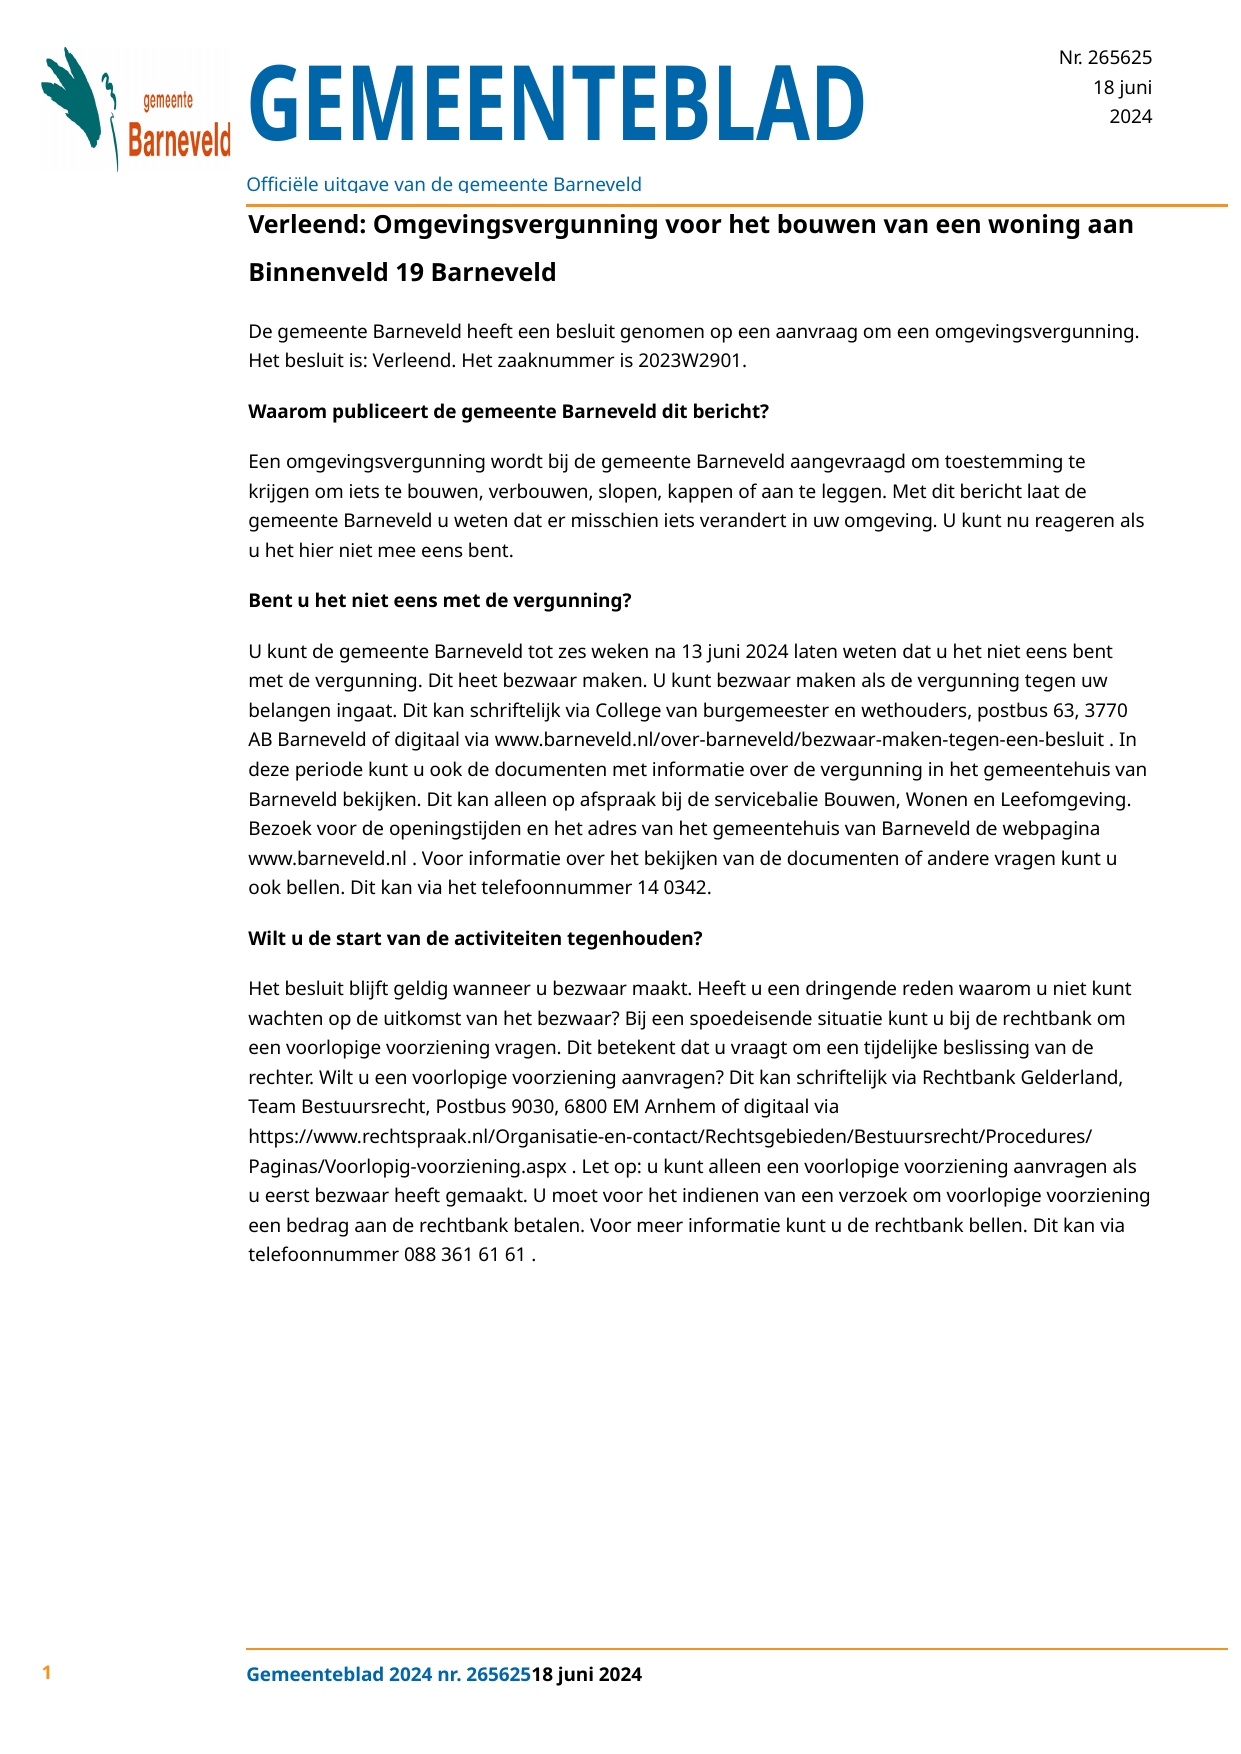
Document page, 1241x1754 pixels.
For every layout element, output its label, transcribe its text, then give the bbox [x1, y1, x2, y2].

text Wilt u de start van de activiteiten tegenhouden? [248, 925, 1152, 951]
text De gemeente Barneveld heeft een besluit genomen op een aanvraag om een omgevingsvergunning. Het besluit is: Verleend. Het zaaknummer is 2023W2901. [248, 318, 1152, 373]
text Verleend: Omgevingsvergunning voor het bouwen van een woning aan Binnenveld 19 Barneveld [248, 207, 1152, 288]
picture [41, 47, 231, 172]
text Bent u het niet eens met de vergunning? [248, 587, 1152, 613]
text Waarom publiceert de gemeente Barneveld dit bericht? [248, 398, 1152, 424]
text Een omgevingsvergunning wordt bij de gemeente Barneveld aangevraagd om toestemming te krijgen om iets te bouwen, verbouwen, slopen, kappen of aan te leggen. Met dit bericht laat de gemeente Barneveld u weten dat er misschien iets verandert in uw omgeving. U kunt nu reageren als u het hier niet mee eens bent. [248, 448, 1152, 563]
text Het besluit blijft geldig wanneer u bezwaar maakt. Heeft u een dringende reden waarom u niet kunt wachten op de uitkomst van het bezwaar? Bij een spoedeisende situatie kunt u bij de rechtbank om een voorlopige voorziening vragen. Dit betekent dat u vraagt om een tijdelijke beslissing van de rechter. Wilt u een voorlopige voorziening aanvragen? Dit kan schriftelijk via Rechtbank Gelderland, Team Bestuursrecht, Postbus 9030, 6800 EM Arnhem of digitaal via https://www.rechtspraak.nl/Organisatie-en-contact/Rechtsgebieden/Bestuursrecht/Procedures/Paginas/Voorlopig-voorziening.aspx . Let op: u kunt alleen een voorlopige voorziening aanvragen als u eerst bezwaar heeft gemaakt. U moet voor het indienen van een verzoek om voorlopige voorziening een bedrag aan de rechtbank betalen. Voor meer informatie kunt u de rechtbank bellen. Dit kan via telefoonnummer 088 361 61 61 . [248, 975, 1152, 1267]
text U kunt de gemeente Barneveld tot zes weken na 13 juni 2024 laten weten dat u het niet eens bent met de vergunning. Dit heet bezwaar maken. U kunt bezwaar maken als de vergunning tegen uw belangen ingaat. Dit kan schriftelijk via College van burgemeester en wethouders, postbus 63, 3770 AB Barneveld of digitaal via www.barneveld.nl/over-barneveld/bezwaar-maken-tegen-een-besluit . In deze periode kunt u ook de documenten met informatie over de vergunning in het gemeentehuis van Barneveld bekijken. Dit kan alleen op afspraak bij de servicebalie Bouwen, Wonen en Leefomgeving. Bezoek voor de openingstijden en het adres van het gemeentehuis van Barneveld de webpagina www.barneveld.nl . Voor informatie over het bekijken van de documenten of andere vragen kunt u ook bellen. Dit kan via het telefoonnummer 14 0342. [248, 638, 1152, 900]
